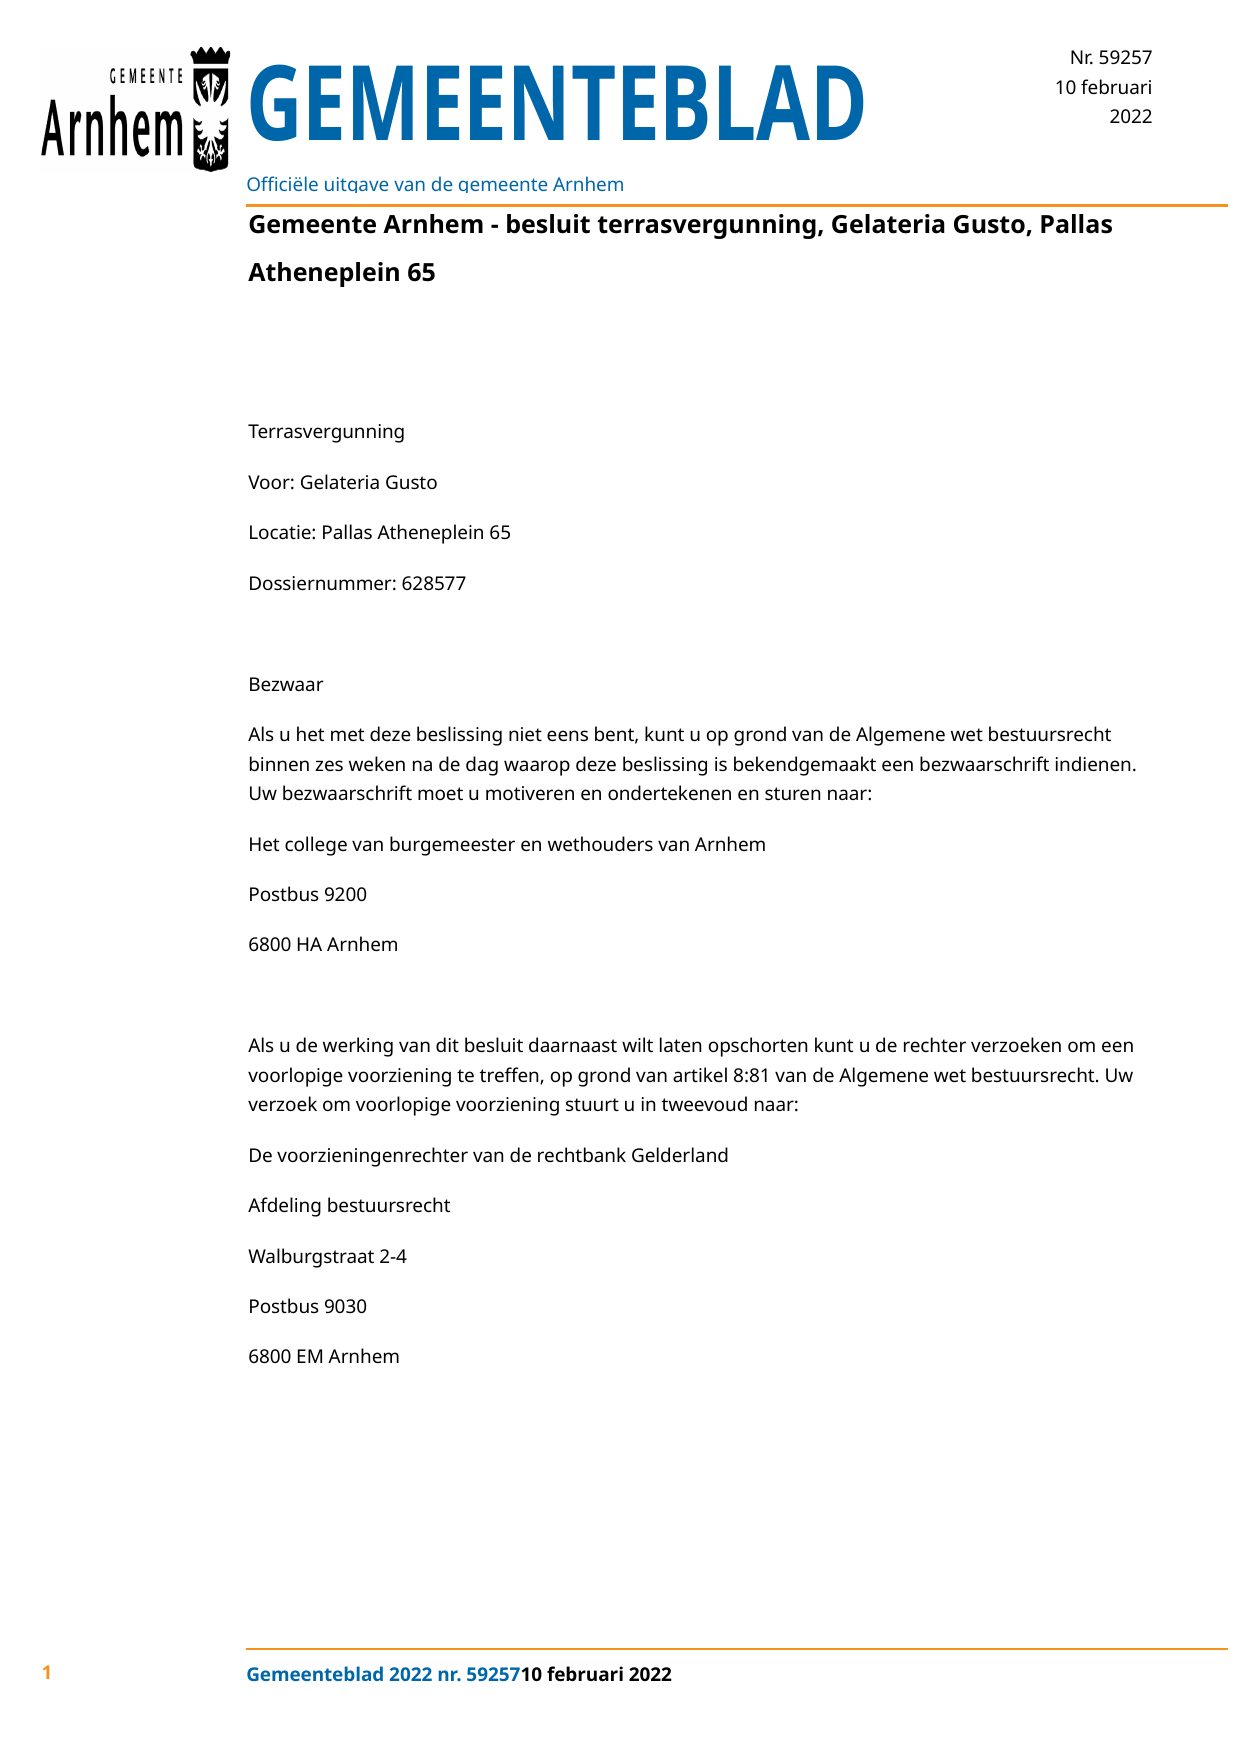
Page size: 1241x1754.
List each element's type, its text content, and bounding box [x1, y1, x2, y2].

text Locatie: Pallas Atheneplein 65 [248, 519, 1152, 545]
text 6800 EM Arnhem [248, 1344, 1152, 1369]
text 6800 HA Arnhem [248, 932, 1152, 957]
text Dossiernummer: 628577 [248, 570, 1152, 596]
text Het college van burgemeester en wethouders van Arnhem [248, 831, 1152, 857]
text Postbus 9200 [248, 881, 1152, 907]
text Voor: Gelateria Gusto [248, 469, 1152, 495]
text Als u de werking van dit besluit daarnaast wilt laten opschorten kunt u de rechter verzoeken om een voorlopige voorziening te treffen, op grond van artikel 8:81 van de Algemene wet bestuursrecht. Uw verzoek om voorlopige voorziening stuurt u in tweevoud naar: [248, 1032, 1152, 1117]
text Postbus 9030 [248, 1293, 1152, 1319]
text Als u het met deze beslissing niet eens bent, kunt u op grond van de Algemene wet bestuursrecht binnen zes weken na de dag waarop deze beslissing is bekendgemaakt een bezwaarschrift indienen. Uw bezwaarschrift moet u motiveren en ondertekenen en sturen naar: [248, 721, 1152, 806]
text De voorzieningenrechter van de rechtbank Gelderland [248, 1142, 1152, 1168]
text Gemeente Arnhem - besluit terrasvergunning, Gelateria Gusto, Pallas Atheneplein 65 [248, 207, 1152, 288]
text Bezwaar [248, 671, 1152, 697]
text Afdeling bestuursrecht [248, 1192, 1152, 1218]
text Terrasvergunning [248, 419, 1152, 444]
text Walburgstraat 2-4 [248, 1243, 1152, 1269]
picture [41, 47, 231, 172]
